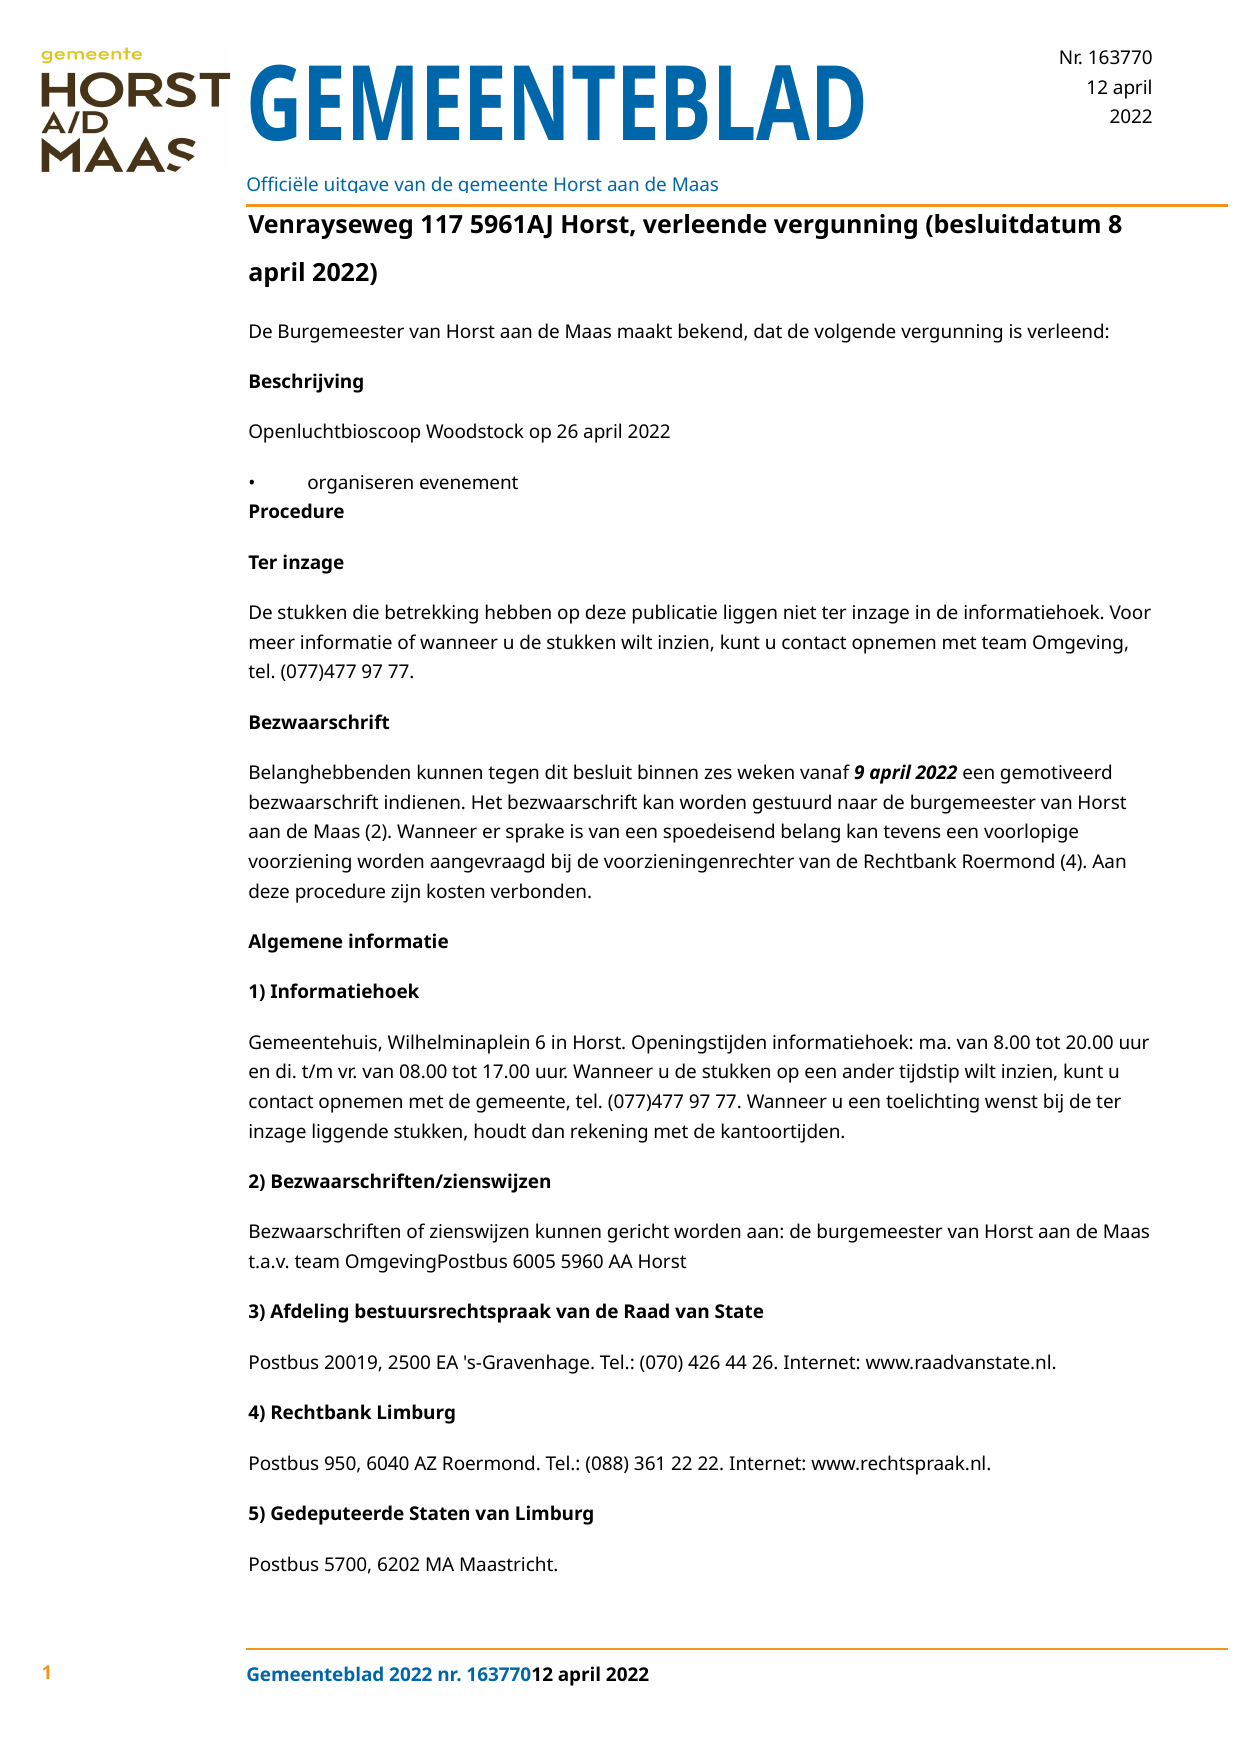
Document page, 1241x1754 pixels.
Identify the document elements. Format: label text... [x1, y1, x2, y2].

text Venrayseweg 117 5961AJ Horst, verleende vergunning (besluitdatum 8 april 2022) [248, 207, 1152, 288]
text Procedure [248, 499, 1152, 524]
text Postbus 950, 6040 AZ Roermond. Tel.: (088) 361 22 22. Internet: www.rechtspraak.nl. [248, 1450, 1152, 1476]
text 2) Bezwaarschriften/zienswijzen [248, 1168, 1152, 1194]
text Openluchtbioscoop Woodstock op 26 april 2022 [248, 419, 1152, 444]
text Belanghebbenden kunnen tegen dit besluit binnen zes weken vanaf 9 april 2022 een gemotiveerd bezwaarschrift indienen. Het bezwaarschrift kan worden gestuurd naar de burgemeester van Horst aan de Maas (2). Wanneer er sprake is van een spoedeisend belang kan tevens een voorlopige voorziening worden aangevraagd bij de voorzieningenrechter van de Rechtbank Roermond (4). Aan deze procedure zijn kosten verbonden. [248, 759, 1152, 904]
text 3) Afdeling bestuursrechtspraak van de Raad van State [248, 1299, 1152, 1324]
text Beschrijving [248, 368, 1152, 394]
text De stukken die betrekking hebben op deze publicatie liggen niet ter inzage in de informatiehoek. Voor meer informatie of wanneer u de stukken wilt inzien, kunt u contact opnemen met team Omgeving, tel. (077)477 97 77. [248, 599, 1152, 684]
text Postbus 20019, 2500 EA 's-Gravenhage. Tel.: (070) 426 44 26. Internet: www.raadvanstate.nl. [248, 1349, 1152, 1375]
text Ter inzage [248, 549, 1152, 575]
text Postbus 5700, 6202 MA Maastricht. [248, 1551, 1152, 1577]
text De Burgemeester van Horst aan de Maas maakt bekend, dat de volgende vergunning is verleend: [248, 318, 1152, 344]
text Bezwaarschrift [248, 709, 1152, 735]
text 5) Gedeputeerde Staten van Limburg [248, 1500, 1152, 1526]
text Bezwaarschriften of zienswijzen kunnen gericht worden aan: de burgemeester van Horst aan de Maas t.a.v. team OmgevingPostbus 6005 5960 AA Horst [248, 1219, 1152, 1274]
list organiseren evenement [248, 469, 1152, 495]
text 4) Rechtbank Limburg [248, 1399, 1152, 1425]
picture [41, 47, 231, 172]
text Algemene informatie [248, 928, 1152, 954]
text Gemeentehuis, Wilhelminaplein 6 in Horst. Openingstijden informatiehoek: ma. van 8.00 tot 20.00 uur en di. t/m vr. van 08.00 tot 17.00 uur. Wanneer u de stukken op een ander tijdstip wilt inzien, kunt u contact opnemen met de gemeente, tel. (077)477 97 77. Wanneer u een toelichting wenst bij de ter inzage liggende stukken, houdt dan rekening met de kantoortijden. [248, 1029, 1152, 1144]
text 1) Informatiehoek [248, 979, 1152, 1004]
